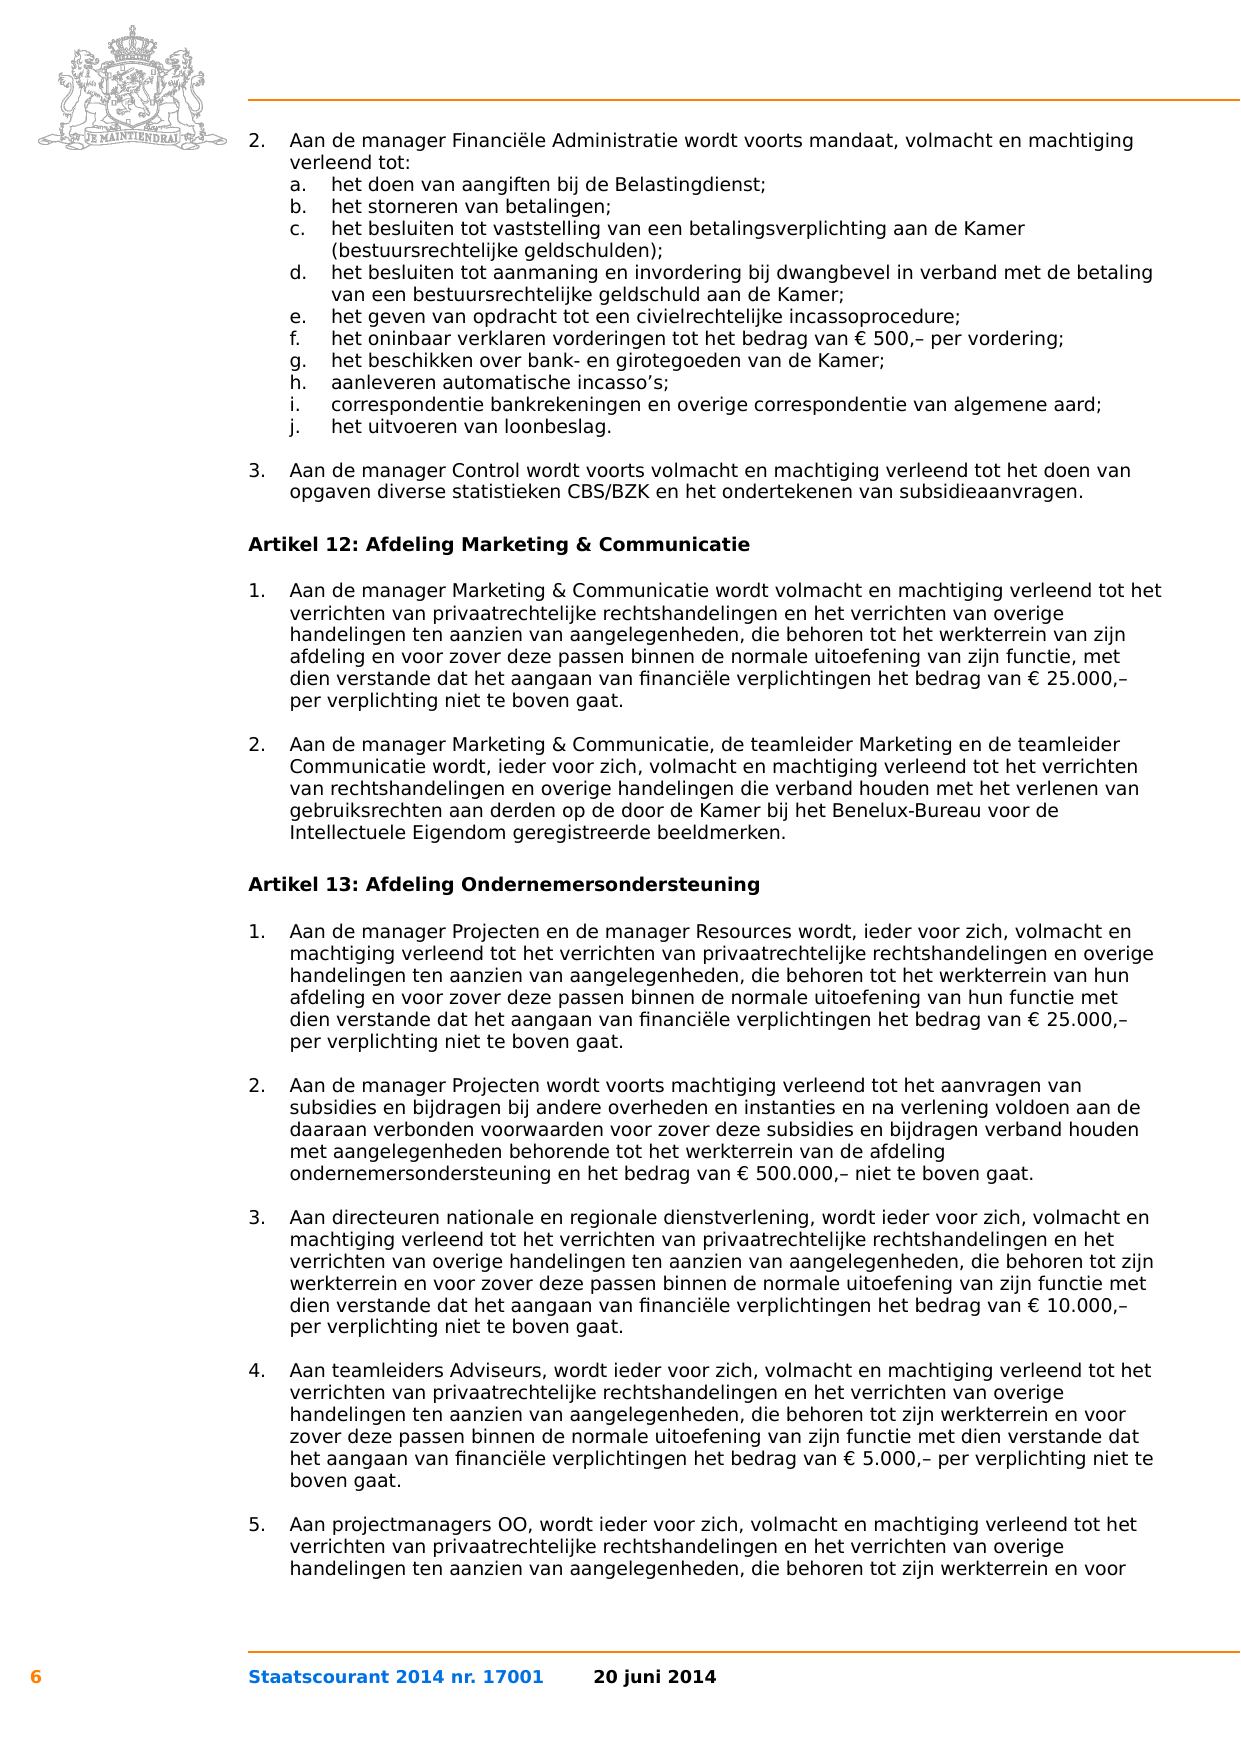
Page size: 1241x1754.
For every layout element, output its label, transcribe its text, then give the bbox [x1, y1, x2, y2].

text 3. Aan directeuren nationale en regionale dienstverlening, wordt ieder voor zich, volmacht en machtiging verleend tot het verrichten van privaatrechtelijke rechtshandelingen en het verrichten van overige handelingen ten aanzien van aangelegenheden, die behoren tot zijn werkterrein en voor zover deze passen binnen de normale uitoefening van zijn functie met dien verstande dat het aangaan van financiële verplichtingen het bedrag van € 10.000,– per verplichting niet te boven gaat. [248, 1207, 1163, 1338]
text 4. Aan teamleiders Adviseurs, wordt ieder voor zich, volmacht en machtiging verleend tot het verrichten van privaatrechtelijke rechtshandelingen en het verrichten van overige handelingen ten aanzien van aangelegenheden, die behoren tot zijn werkterrein en voor zover deze passen binnen de normale uitoefening van zijn functie met dien verstande dat het aangaan van financiële verplichtingen het bedrag van € 5.000,– per verplichting niet te boven gaat. [248, 1360, 1163, 1492]
text i. correspondentie bankrekeningen en overige correspondentie van algemene aard; [289, 394, 1163, 416]
text j. het uitvoeren van loonbeslag. [289, 416, 1163, 438]
text 3. Aan de manager Control wordt voorts volmacht en machtiging verleend tot het doen van opgaven diverse statistieken CBS/BZK en het ondertekenen van subsidieaanvragen. [248, 459, 1163, 503]
text g. het beschikken over bank- en girotegoeden van de Kamer; [289, 350, 1163, 372]
text h. aanleveren automatische incasso’s; [289, 372, 1163, 394]
text 2. Aan de manager Financiële Administratie wordt voorts mandaat, volmacht en machtiging verleend tot: [248, 130, 1163, 174]
text 2. Aan de manager Marketing & Communicatie, de teamleider Marketing en de teamleider Communicatie wordt, ieder voor zich, volmacht en machtiging verleend tot het verrichten van rechtshandelingen en overige handelingen die verband houden met het verlenen van gebruiksrechten aan derden op de door de Kamer bij het Benelux-Bureau voor de Intellectuele Eigendom geregistreerde beeldmerken. [248, 734, 1163, 844]
text b. het storneren van betalingen; [289, 196, 1163, 218]
subtitle Artikel 12: Afdeling Marketing & Communicatie [248, 533, 1163, 555]
text f. het oninbaar verklaren vorderingen tot het bedrag van € 500,– per vordering; [289, 328, 1163, 350]
text a. het doen van aangiften bij de Belastingdienst; [289, 174, 1163, 196]
text c. het besluiten tot vaststelling van een betalingsverplichting aan de Kamer (bestuursrechtelijke geldschulden); [289, 218, 1163, 262]
text 5. Aan projectmanagers OO, wordt ieder voor zich, volmacht en machtiging verleend tot het verrichten van privaatrechtelijke rechtshandelingen en het verrichten van overige handelingen ten aanzien van aangelegenheden, die behoren tot zijn werkterrein en voor [248, 1514, 1163, 1580]
text 1. Aan de manager Projecten en de manager Resources wordt, ieder voor zich, volmacht en machtiging verleend tot het verrichten van privaatrechtelijke rechtshandelingen en overige handelingen ten aanzien van aangelegenheden, die behoren tot het werkterrein van hun afdeling en voor zover deze passen binnen de normale uitoefening van hun functie met dien verstande dat het aangaan van financiële verplichtingen het bedrag van € 25.000,– per verplichting niet te boven gaat. [248, 921, 1163, 1053]
subtitle Artikel 13: Afdeling Ondernemersondersteuning [248, 874, 1163, 896]
text 1. Aan de manager Marketing & Communicatie wordt volmacht en machtiging verleend tot het verrichten van privaatrechtelijke rechtshandelingen en het verrichten van overige handelingen ten aanzien van aangelegenheden, die behoren tot het werkterrein van zijn afdeling en voor zover deze passen binnen de normale uitoefening van zijn functie, met dien verstande dat het aangaan van financiële verplichtingen het bedrag van € 25.000,– per verplichting niet te boven gaat. [248, 580, 1163, 712]
text 2. Aan de manager Projecten wordt voorts machtiging verleend tot het aanvragen van subsidies en bijdragen bij andere overheden en instanties en na verlening voldoen aan de daaraan verbonden voorwaarden voor zover deze subsidies en bijdragen verband houden met aangelegenheden behorende tot het werkterrein van de afdeling ondernemersondersteuning en het bedrag van € 500.000,– niet te boven gaat. [248, 1075, 1163, 1185]
text d. het besluiten tot aanmaning en invordering bij dwangbevel in verband met de betaling van een bestuursrechtelijke geldschuld aan de Kamer; [289, 262, 1163, 306]
text e. het geven van opdracht tot een civielrechtelijke incassoprocedure; [289, 306, 1163, 328]
picture [38, 25, 227, 150]
